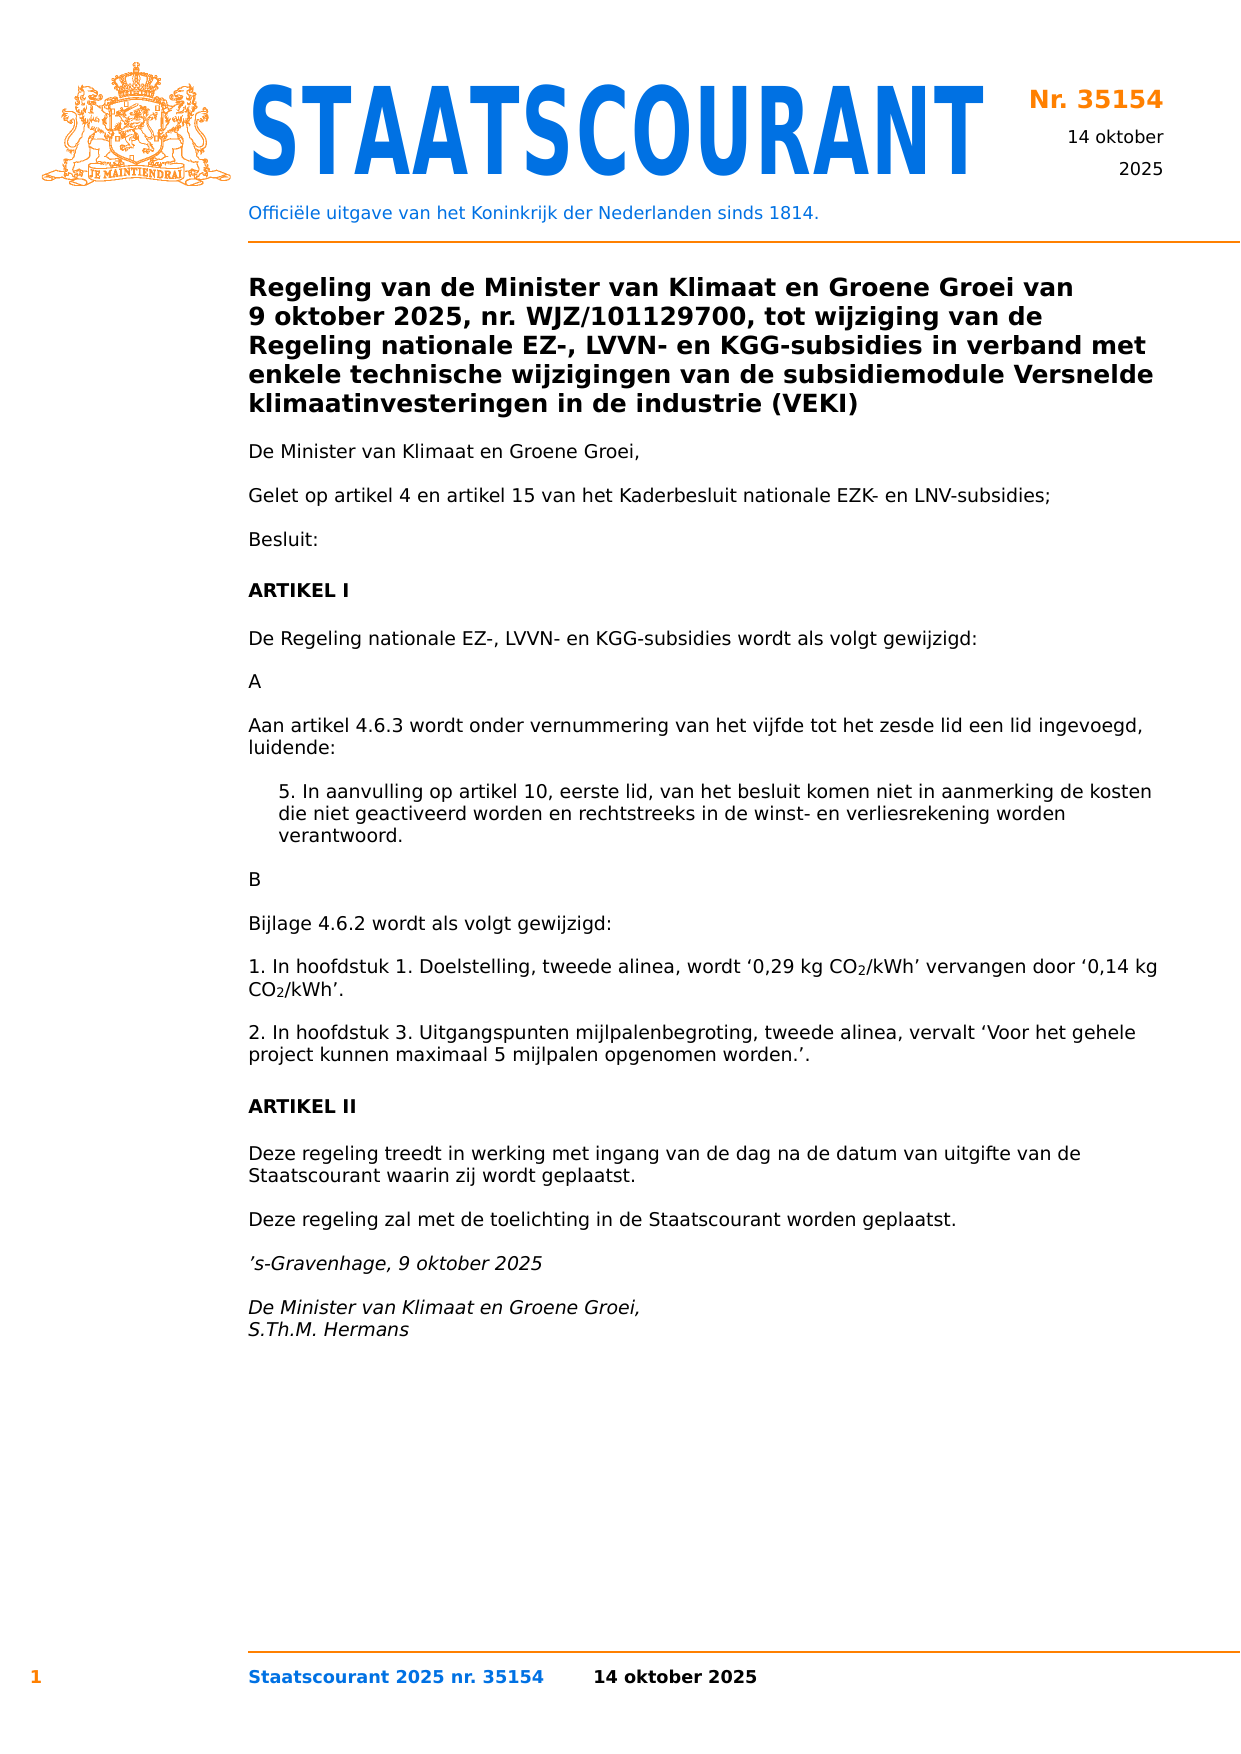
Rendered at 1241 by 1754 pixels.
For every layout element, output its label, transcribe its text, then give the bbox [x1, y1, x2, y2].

text ’s-Gravenhage, 9 oktober 2025 [248, 1253, 1163, 1275]
text Gelet op artikel 4 en artikel 15 van het Kaderbesluit nationale EZK- en LNV-subsidies; [248, 484, 1163, 507]
text 2. In hoofdstuk 3. Uitgangspunten mijlpalenbegroting, tweede alinea, vervalt ‘Voor het gehele project kunnen maximaal 5 mijlpalen opgenomen worden.’. [248, 1022, 1163, 1066]
table_header [25, 62, 248, 241]
text B [248, 869, 1163, 891]
text De Regeling nationale EZ-, LVVN- en KGG-subsidies wordt als volgt gewijzigd: [248, 627, 1163, 649]
subtitle ARTIKEL II [248, 1096, 1163, 1118]
table_cell 2025 [998, 153, 1240, 203]
text Aan artikel 4.6.3 wordt onder vernummering van het vijfde tot het zesde lid een lid ingevoegd, luidende: [248, 715, 1163, 759]
text 5. In aanvulling op artikel 10, eerste lid, van het besluit komen niet in aanmerking de kosten die niet geactiveerd worden en rechtstreeks in de winst- en verliesrekening worden verantwoord. [278, 781, 1163, 847]
table_cell Officiële uitgave van het Koninkrijk der Nederlanden sinds 1814. [248, 203, 1240, 241]
table_header Nr. 35154 [998, 62, 1240, 121]
subtitle ARTIKEL I [248, 580, 1163, 602]
table_cell 14 oktober [998, 121, 1240, 153]
text Deze regeling treedt in werking met ingang van de dag na de datum van uitgifte van de Staatscourant waarin zij wordt geplaatst. [248, 1143, 1163, 1187]
text Besluit: [248, 528, 1163, 550]
subtitle Regeling van de Minister van Klimaat en Groene Groei van 9 oktober 2025, nr. WJZ/101129700, tot wijziging van de Regeling nationale EZ-, LVVN- en KGG-subsidies in verband met enkele technische wijzigingen van de subsidiemodule Versnelde klimaatinvesteringen in de industrie (VEKI) [248, 273, 1163, 419]
picture [41, 62, 231, 186]
text Deze regeling zal met de toelichting in de Staatscourant worden geplaatst. [248, 1209, 1163, 1231]
text De Minister van Klimaat en Groene Groei, S.Th.M. Hermans [248, 1297, 1163, 1341]
table_header STAATSCOURANT [248, 62, 998, 203]
text De Minister van Klimaat en Groene Groei, [248, 441, 1163, 463]
text Bijlage 4.6.2 wordt als volgt gewijzigd: [248, 913, 1163, 934]
text A [248, 671, 1163, 693]
text 1. In hoofdstuk 1. Doelstelling, tweede alinea, wordt ‘0,29 kg CO2/kWh’ vervangen door ‘0,14 kg CO2/kWh’. [248, 956, 1163, 1000]
